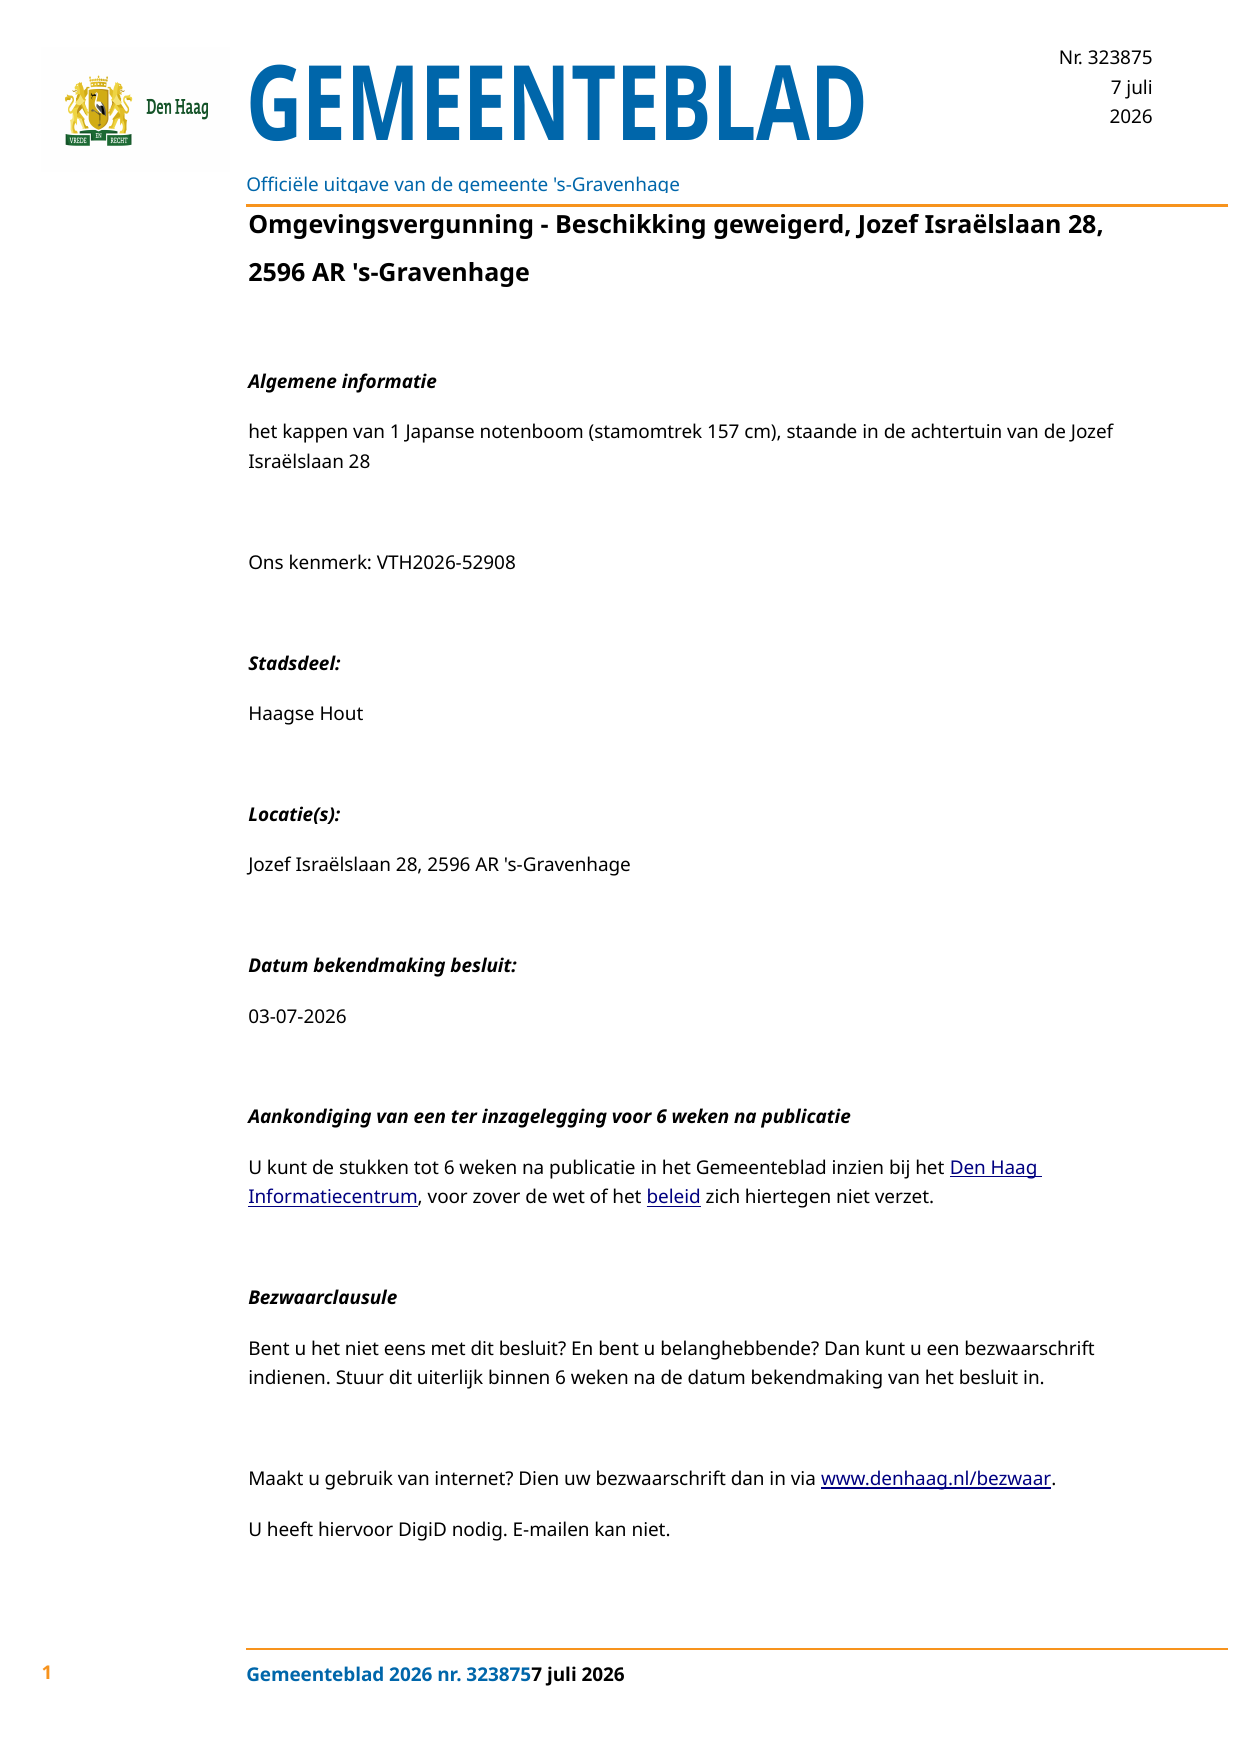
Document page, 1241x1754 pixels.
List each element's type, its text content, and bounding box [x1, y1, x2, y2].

text Haagse Hout [248, 700, 1152, 726]
text Datum bekendmaking besluit: [248, 952, 1152, 978]
text Aankondiging van een ter inzagelegging voor 6 weken na publicatie [248, 1104, 1152, 1129]
text Omgevingsvergunning - Beschikking geweigerd, Jozef Israëlslaan 28, 2596 AR 's-Gravenhage [248, 207, 1152, 288]
text U kunt de stukken tot 6 weken na publicatie in het Gemeenteblad inzien bij het Den Haag Informatiecentrum, voor zover de wet of het beleid zich hiertegen niet verzet. [248, 1154, 1152, 1209]
text Stadsdeel: [248, 650, 1152, 676]
picture [41, 47, 231, 172]
text het kappen van 1 Japanse notenboom (stamomtrek 157 cm), staande in de achtertuin van de Jozef Israëlslaan 28 [248, 419, 1152, 474]
text Maakt u gebruik van internet? Dien uw bezwaarschrift dan in via www.denhaag.nl/bezwaar. [248, 1465, 1152, 1491]
text Bezwaarclausule [248, 1284, 1152, 1310]
text Locatie(s): [248, 801, 1152, 827]
text Jozef Israëlslaan 28, 2596 AR 's-Gravenhage [248, 852, 1152, 877]
text Algemene informatie [248, 368, 1152, 394]
text Ons kenmerk: VTH2026-52908 [248, 549, 1152, 575]
text 03-07-2026 [248, 1003, 1152, 1029]
text U heeft hiervoor DigiD nodig. E-mailen kan niet. [248, 1516, 1152, 1542]
text Bent u het niet eens met dit besluit? En bent u belanghebbende? Dan kunt u een bezwaarschrift indienen. Stuur dit uiterlijk binnen 6 weken na de datum bekendmaking van het besluit in. [248, 1335, 1152, 1390]
